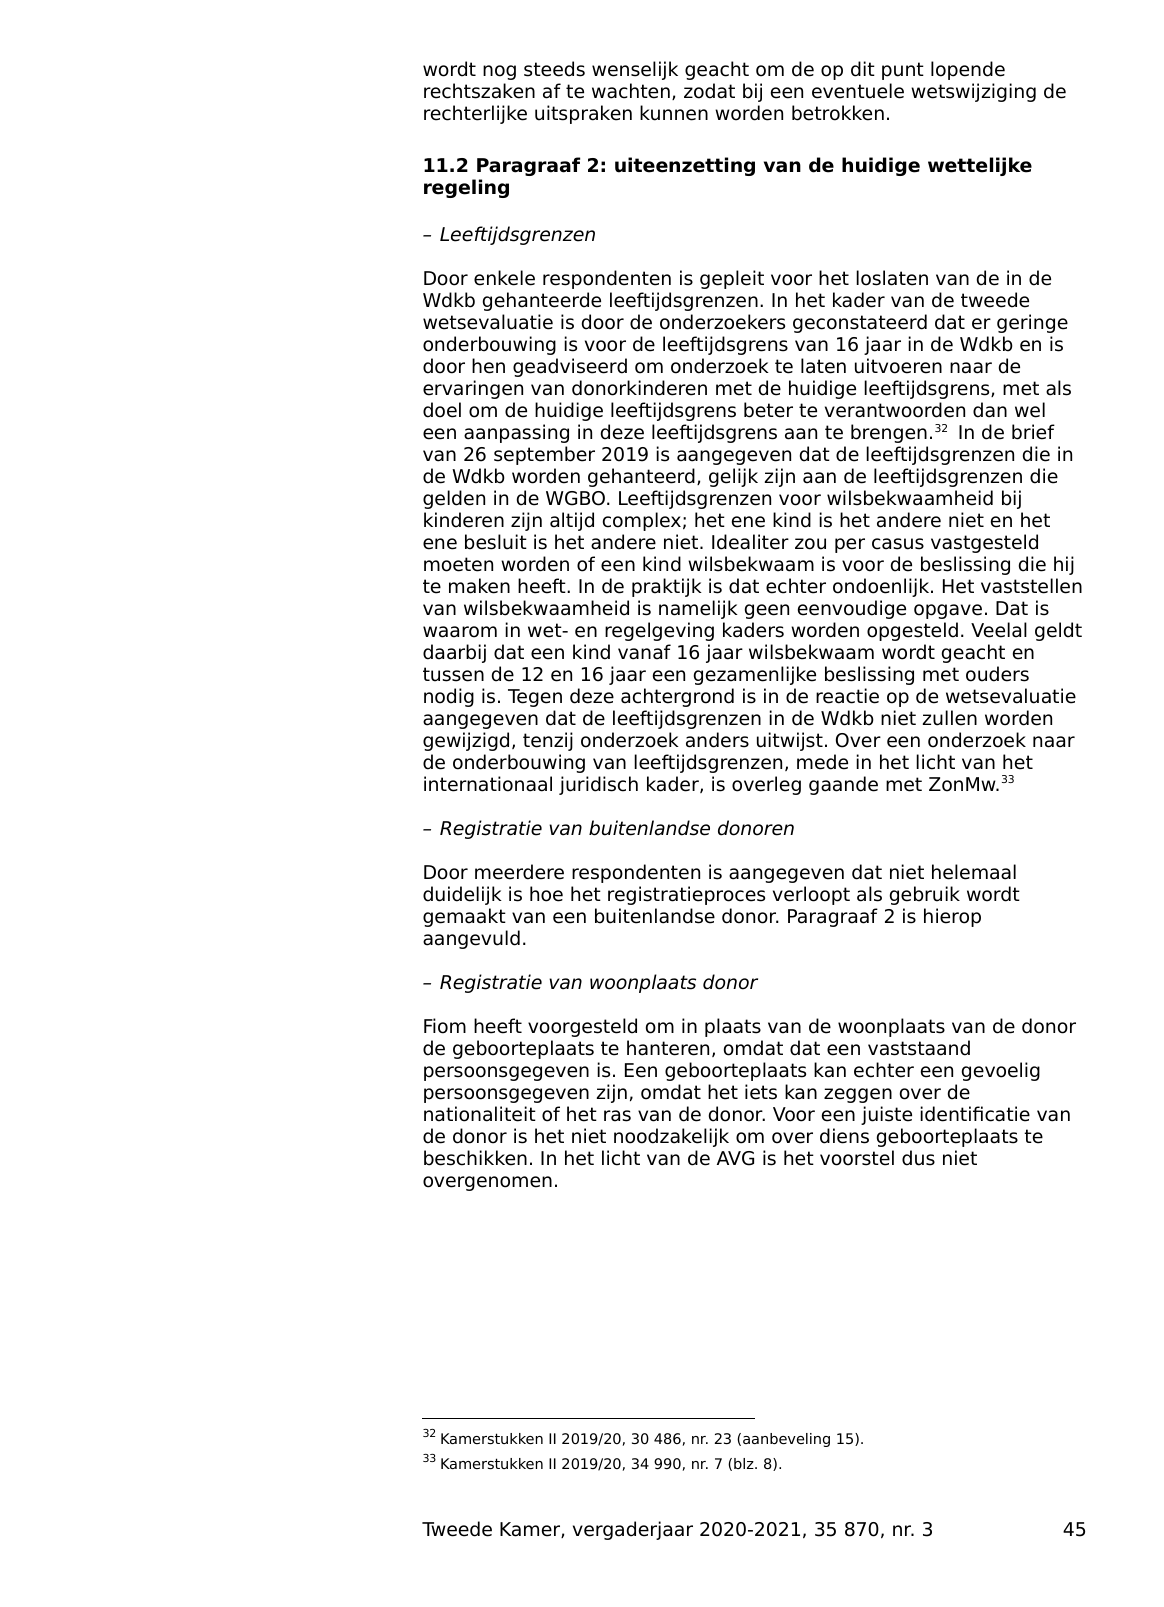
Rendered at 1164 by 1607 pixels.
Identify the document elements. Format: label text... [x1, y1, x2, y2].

text wordt nog steeds wenselijk geacht om de op dit punt lopende rechtszaken af te wachten, zodat bij een eventuele wetswijziging de rechterlijke uitspraken kunnen worden betrokken. [422, 59, 1087, 125]
text Door meerdere respondenten is aangegeven dat niet helemaal duidelijk is hoe het registratieproces verloopt als gebruik wordt gemaakt van een buitenlandse donor. Paragraaf 2 is hierop aangevuld. [422, 862, 1087, 950]
subtitle 11.2 Paragraaf 2: uiteenzetting van de huidige wettelijke regeling [422, 155, 1087, 199]
text Fiom heeft voorgesteld om in plaats van de woonplaats van de donor de geboorteplaats te hanteren, omdat dat een vaststaand persoonsgegeven is. Een geboorteplaats kan echter een gevoelig persoonsgegeven zijn, omdat het iets kan zeggen over de nationaliteit of het ras van de donor. Voor een juiste identificatie van de donor is het niet noodzakelijk om over diens geboorteplaats te beschikken. In het licht van de AVG is het voorstel dus niet overgenomen. [422, 1016, 1087, 1192]
text Kamerstukken II 2019/20, 30 486, nr. 23 (aanbeveling 15). [422, 1427, 1087, 1449]
text Door enkele respondenten is gepleit voor het loslaten van de in de Wdkb gehanteerde leeftijdsgrenzen. In het kader van de tweede wetsevaluatie is door de onderzoekers geconstateerd dat er geringe onderbouwing is voor de leeftijdsgrens van 16 jaar in de Wdkb en is door hen geadviseerd om onderzoek te laten uitvoeren naar de ervaringen van donorkinderen met de huidige leeftijdsgrens, met als doel om de huidige leeftijdsgrens beter te verantwoorden dan wel een aanpassing in deze leeftijdsgrens aan te brengen. In de brief van 26 september 2019 is aangegeven dat de leeftijdsgrenzen die in de Wdkb worden gehanteerd, gelijk zijn aan de leeftijdsgrenzen die gelden in de WGBO. Leeftijdsgrenzen voor wilsbekwaamheid bij kinderen zijn altijd complex; het ene kind is het andere niet en het ene besluit is het andere niet. Idealiter zou per casus vastgesteld moeten worden of een kind wilsbekwaam is voor de beslissing die hij te maken heeft. In de praktijk is dat echter ondoenlijk. Het vaststellen van wilsbekwaamheid is namelijk geen eenvoudige opgave. Dat is waarom in wet- en regelgeving kaders worden opgesteld. Veelal geldt daarbij dat een kind vanaf 16 jaar wilsbekwaam wordt geacht en tussen de 12 en 16 jaar een gezamenlijke beslissing met ouders nodig is. Tegen deze achtergrond is in de reactie op de wetsevaluatie aangegeven dat de leeftijdsgrenzen in de Wdkb niet zullen worden gewijzigd, tenzij onderzoek anders uitwijst. Over een onderzoek naar de onderbouwing van leeftijdsgrenzen, mede in het licht van het internationaal juridisch kader, is overleg gaande met ZonMw. [422, 268, 1087, 796]
text Kamerstukken II 2019/20, 34 990, nr. 7 (blz. 8). [422, 1452, 1087, 1474]
subtitle – Registratie van woonplaats donor [422, 972, 1087, 994]
subtitle – Leeftijdsgrenzen [422, 224, 1087, 246]
subtitle – Registratie van buitenlandse donoren [422, 818, 1087, 840]
